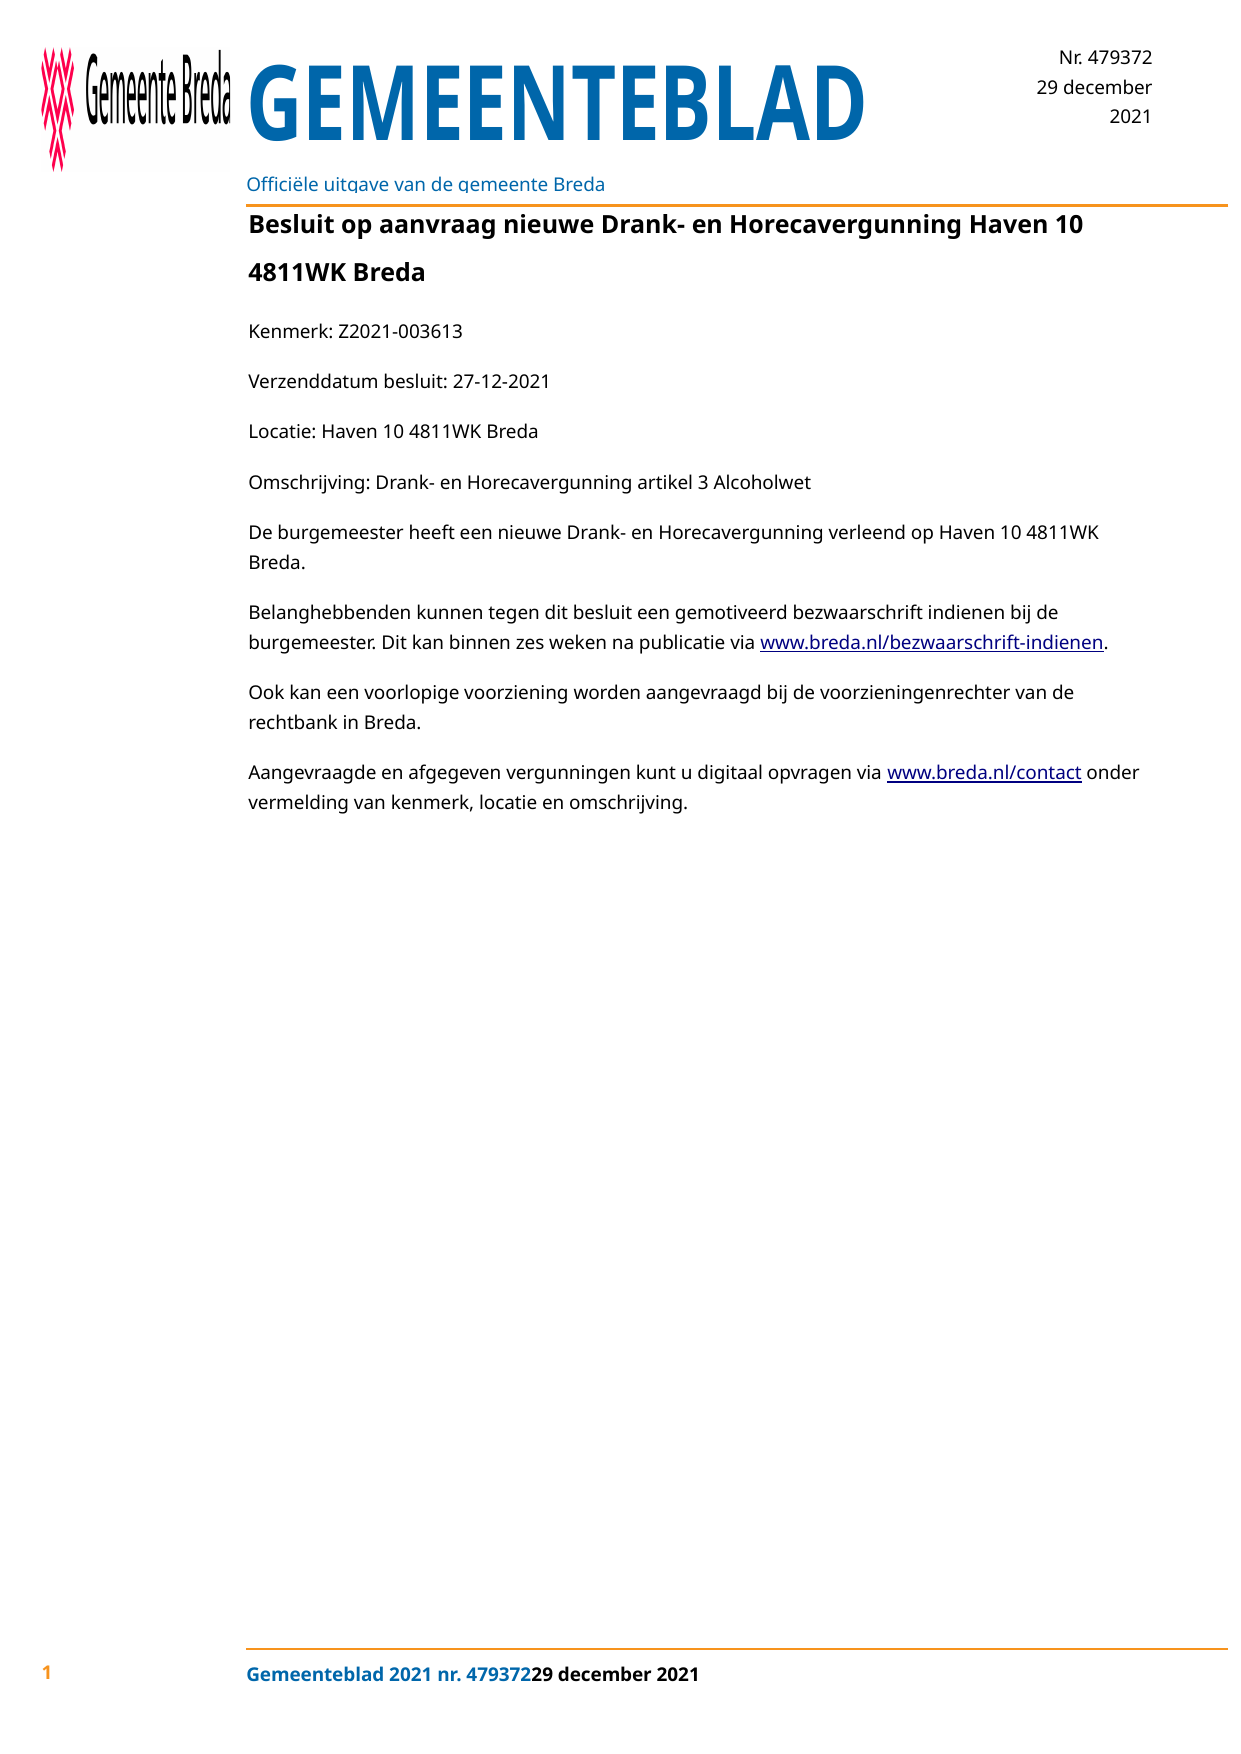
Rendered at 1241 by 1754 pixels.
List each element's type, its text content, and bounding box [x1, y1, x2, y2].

picture [41, 47, 231, 172]
text Locatie: Haven 10 4811WK Breda [248, 419, 1152, 444]
text Aangevraagde en afgegeven vergunningen kunt u digitaal opvragen via www.breda.nl/contact onder vermelding van kenmerk, locatie en omschrijving. [248, 759, 1152, 815]
text Besluit op aanvraag nieuwe Drank- en Horecavergunning Haven 10 4811WK Breda [248, 207, 1152, 288]
text Kenmerk: Z2021-003613 [248, 318, 1152, 344]
text Ook kan een voorlopige voorziening worden aangevraagd bij de voorzieningenrechter van de rechtbank in Breda. [248, 679, 1152, 735]
text De burgemeester heeft een nieuwe Drank- en Horecavergunning verleend op Haven 10 4811WK Breda. [248, 519, 1152, 575]
text Belanghebbenden kunnen tegen dit besluit een gemotiveerd bezwaarschrift indienen bij de burgemeester. Dit kan binnen zes weken na publicatie via www.breda.nl/bezwaarschrift-indienen. [248, 599, 1152, 655]
text Verzenddatum besluit: 27-12-2021 [248, 368, 1152, 394]
text Omschrijving: Drank- en Horecavergunning artikel 3 Alcoholwet [248, 469, 1152, 495]
